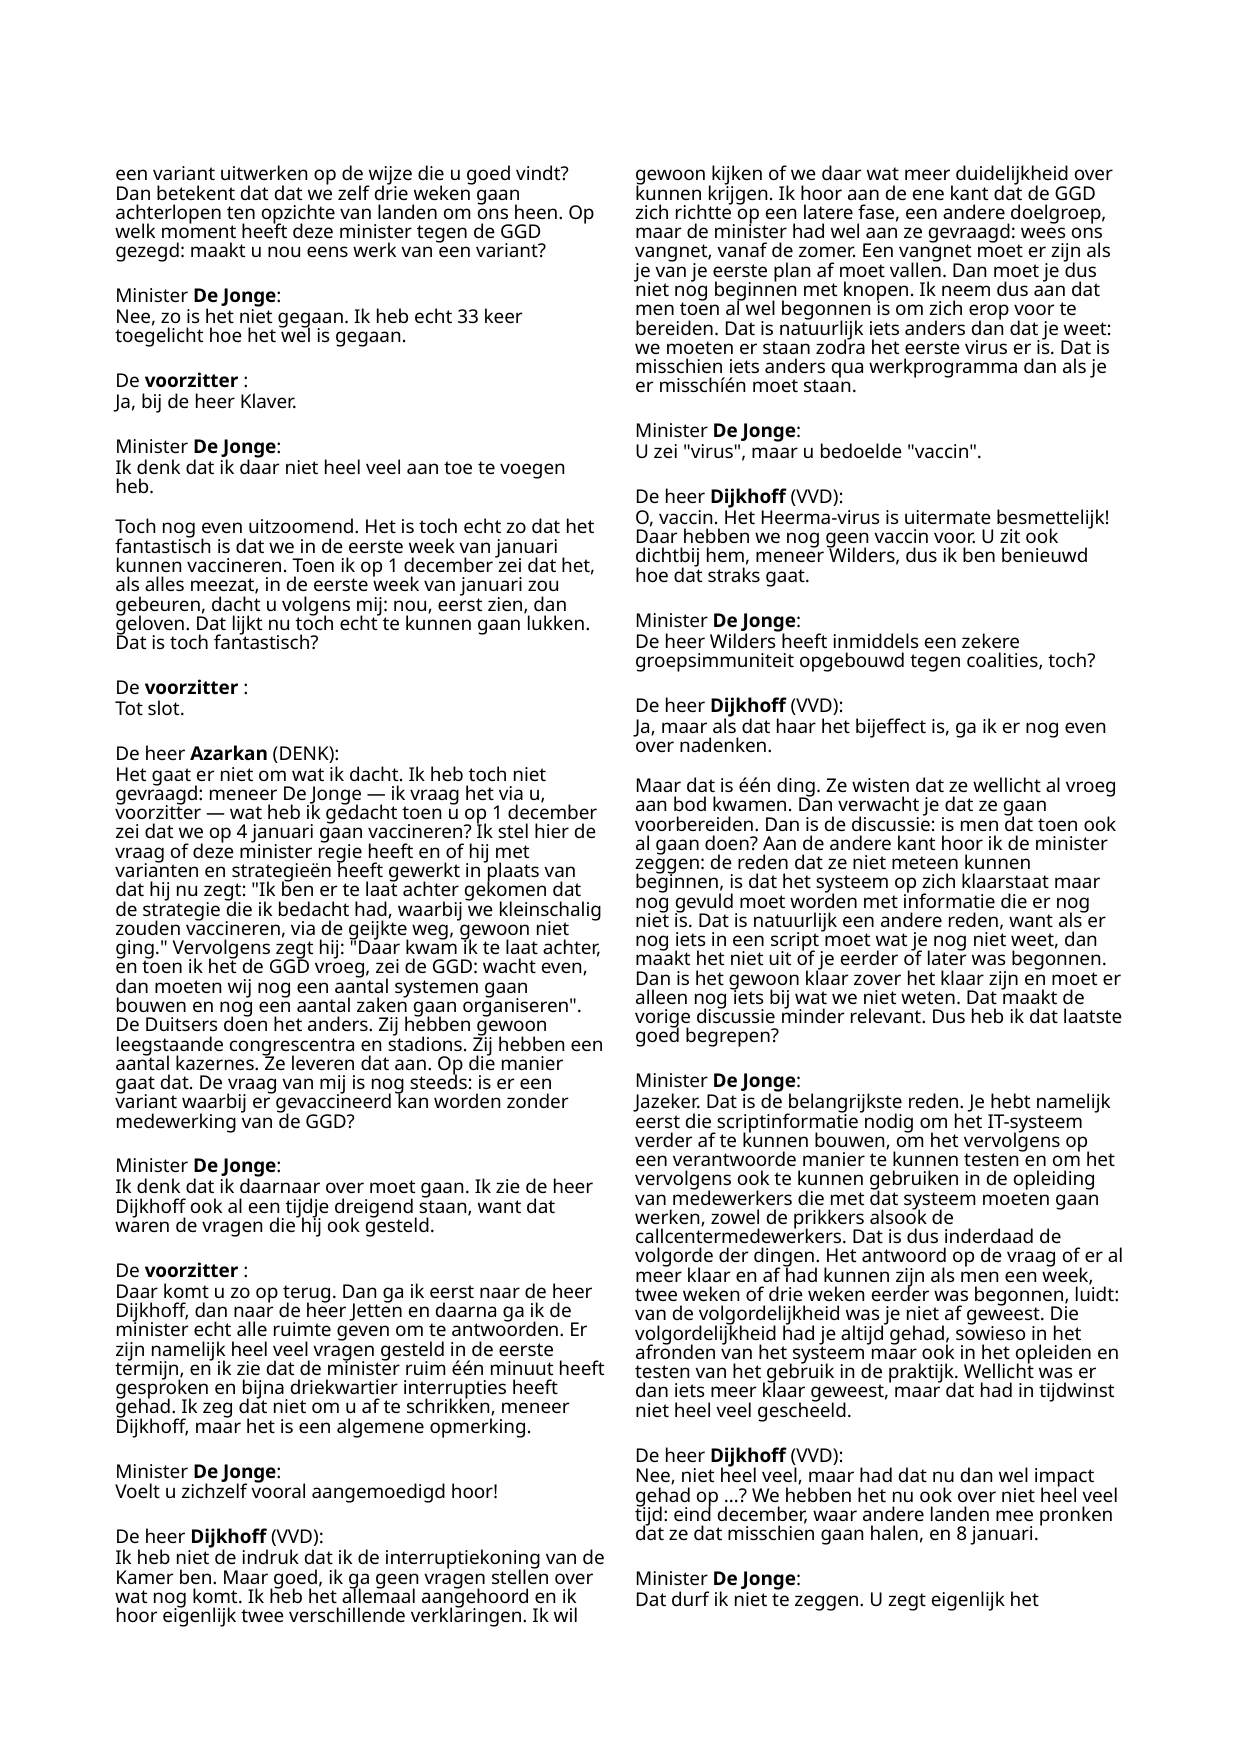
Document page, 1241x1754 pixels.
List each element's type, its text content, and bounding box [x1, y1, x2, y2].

text Minister De Jonge: [115, 433, 605, 459]
text Toch nog even uitzoomend. Het is toch echt zo dat het fantastisch is dat we in de eerste week van januari kunnen vaccineren. Toen ik op 1 december zei dat het, als alles meezat, in de eerste week van januari zou gebeuren, dacht u volgens mij: nou, eerst zien, dan geloven. Dat lijkt nu toch echt te kunnen gaan lukken. Dat is toch fantastisch? [115, 518, 605, 653]
text De heer Dijkhoff (VVD): [635, 692, 1125, 718]
text Minister De Jonge: [115, 282, 605, 308]
text een variant uitwerken op de wijze die u goed vindt? Dan betekent dat dat we zelf drie weken gaan achterlopen ten opzichte van landen om ons heen. Op welk moment heeft deze minister tegen de GGD gezegd: maakt u nou eens werk van een variant? [115, 165, 605, 262]
text Jazeker. Dat is de belangrijkste reden. Je hebt namelijk eerst die scriptinformatie nodig om het IT-systeem verder af te kunnen bouwen, om het vervolgens op een verantwoorde manier te kunnen testen en om het vervolgens ook te kunnen gebruiken in de opleiding van medewerkers die met dat systeem moeten gaan werken, zowel de prikkers alsook de callcentermedewerkers. Dat is dus inderdaad de volgorde der dingen. Het antwoord op de vraag of er al meer klaar en af had kunnen zijn als men een week, twee weken of drie weken eerder was begonnen, luidt: van de volgordelijkheid was je niet af geweest. Die volgordelijkheid had je altijd gehad, sowieso in het afronden van het systeem maar ook in het opleiden en testen van het gebruik in de praktijk. Wellicht was er dan iets meer klaar geweest, maar dat had in tijdwinst niet heel veel gescheeld. [635, 1093, 1125, 1421]
text Tot slot. [115, 700, 605, 719]
text De heer Dijkhoff (VVD): [115, 1524, 605, 1549]
text Ja, maar als dat haar het bijeffect is, ga ik er nog even over nadenken. [635, 718, 1125, 756]
text De voorzitter : [115, 368, 605, 393]
text Ik heb niet de indruk dat ik de interruptiekoning van de Kamer ben. Maar goed, ik ga geen vragen stellen over wat nog komt. Ik heb het allemaal aangehoord en ik hoor eigenlijk twee verschillende verklaringen. Ik wil [115, 1549, 605, 1626]
text Daar komt u zo op terug. Dan ga ik eerst naar de heer Dijkhoff, dan naar de heer Jetten en daarna ga ik de minister echt alle ruimte geven om te antwoorden. Er zijn namelijk heel veel vragen gesteld in de eerste termijn, en ik zie dat de minister ruim één minuut heeft gesproken en bijna driekwartier interrupties heeft gehad. Ik zeg dat niet om u af te schrikken, meneer Dijkhoff, maar het is een algemene opmerking. [115, 1283, 605, 1437]
text Minister De Jonge: [115, 1153, 605, 1178]
text De heer Wilders heeft inmiddels een zekere groepsimmuniteit opgebouwd tegen coalities, toch? [635, 633, 1125, 671]
text Minister De Jonge: [115, 1458, 605, 1483]
text Ja, bij de heer Klaver. [115, 393, 605, 413]
text U zei "virus", maar u bedoelde "vaccin". [635, 443, 1125, 462]
text De heer Azarkan (DENK): [115, 740, 605, 766]
text Minister De Jonge: [635, 607, 1125, 633]
text Minister De Jonge: [635, 1565, 1125, 1591]
text De voorzitter : [115, 1257, 605, 1283]
text De voorzitter : [115, 674, 605, 700]
text Ik denk dat ik daarnaar over moet gaan. Ik zie de heer Dijkhoff ook al een tijdje dreigend staan, want dat waren de vragen die hij ook gesteld. [115, 1178, 605, 1236]
text Dat durf ik niet te zeggen. U zegt eigenlijk het [635, 1591, 1125, 1610]
text Maar dat is één ding. Ze wisten dat ze wellicht al vroeg aan bod kwamen. Dan verwacht je dat ze gaan voorbereiden. Dan is de discussie: is men dat toen ook al gaan doen? Aan de andere kant hoor ik de minister zeggen: de reden dat ze niet meteen kunnen beginnen, is dat het systeem op zich klaarstaat maar nog gevuld moet worden met informatie die er nog niet is. Dat is natuurlijk een andere reden, want als er nog iets in een script moet wat je nog niet weet, dan maakt het niet uit of je eerder of later was begonnen. Dan is het gewoon klaar zover het klaar zijn en moet er alleen nog iets bij wat we niet weten. Dat maakt de vorige discussie minder relevant. Dus heb ik dat laatste goed begrepen? [635, 777, 1125, 1047]
text Het gaat er niet om wat ik dacht. Ik heb toch niet gevraagd: meneer De Jonge — ik vraag het via u, voorzitter — wat heb ik gedacht toen u op 1 december zei dat we op 4 januari gaan vaccineren? Ik stel hier de vraag of deze minister regie heeft en of hij met varianten en strategieën heeft gewerkt in plaats van dat hij nu zegt: "Ik ben er te laat achter gekomen dat de strategie die ik bedacht had, waarbij we kleinschalig zouden vaccineren, via de geijkte weg, gewoon niet ging." Vervolgens zegt hij: "Daar kwam ik te laat achter, en toen ik het de GGD vroeg, zei de GGD: wacht even, dan moeten wij nog een aantal systemen gaan bouwen en nog een aantal zaken gaan organiseren". De Duitsers doen het anders. Zij hebben gewoon leegstaande congrescentra en stadions. Zij hebben een aantal kazernes. Ze leveren dat aan. Op die manier gaat dat. De vraag van mij is nog steeds: is er een variant waarbij er gevaccineerd kan worden zonder medewerking van de GGD? [115, 766, 605, 1132]
text Nee, niet heel veel, maar had dat nu dan wel impact gehad op …? We hebben het nu ook over niet heel veel tijd: eind december, waar andere landen mee pronken dat ze dat misschien gaan halen, en 8 januari. [635, 1467, 1125, 1544]
text O, vaccin. Het Heerma-virus is uitermate besmettelijk! Daar hebben we nog geen vaccin voor. U zit ook dichtbij hem, meneer Wilders, dus ik ben benieuwd hoe dat straks gaat. [635, 509, 1125, 586]
text Voelt u zichzelf vooral aangemoedigd hoor! [115, 1483, 605, 1503]
text De heer Dijkhoff (VVD): [635, 483, 1125, 509]
text Ik denk dat ik daar niet heel veel aan toe te voegen heb. [115, 459, 605, 498]
text Nee, zo is het niet gegaan. Ik heb echt 33 keer toegelicht hoe het wel is gegaan. [115, 308, 605, 347]
text Minister De Jonge: [635, 417, 1125, 443]
text Minister De Jonge: [635, 1068, 1125, 1093]
text De heer Dijkhoff (VVD): [635, 1442, 1125, 1467]
text gewoon kijken of we daar wat meer duidelijkheid over kunnen krijgen. Ik hoor aan de ene kant dat de GGD zich richtte op een latere fase, een andere doelgroep, maar de minister had wel aan ze gevraagd: wees ons vangnet, vanaf de zomer. Een vangnet moet er zijn als je van je eerste plan af moet vallen. Dan moet je dus niet nog beginnen met knopen. Ik neem dus aan dat men toen al wel begonnen is om zich erop voor te bereiden. Dat is natuurlijk iets anders dan dat je weet: we moeten er staan zodra het eerste virus er is. Dat is misschien iets anders qua werkprogramma dan als je er misschíén moet staan. [635, 165, 1125, 397]
